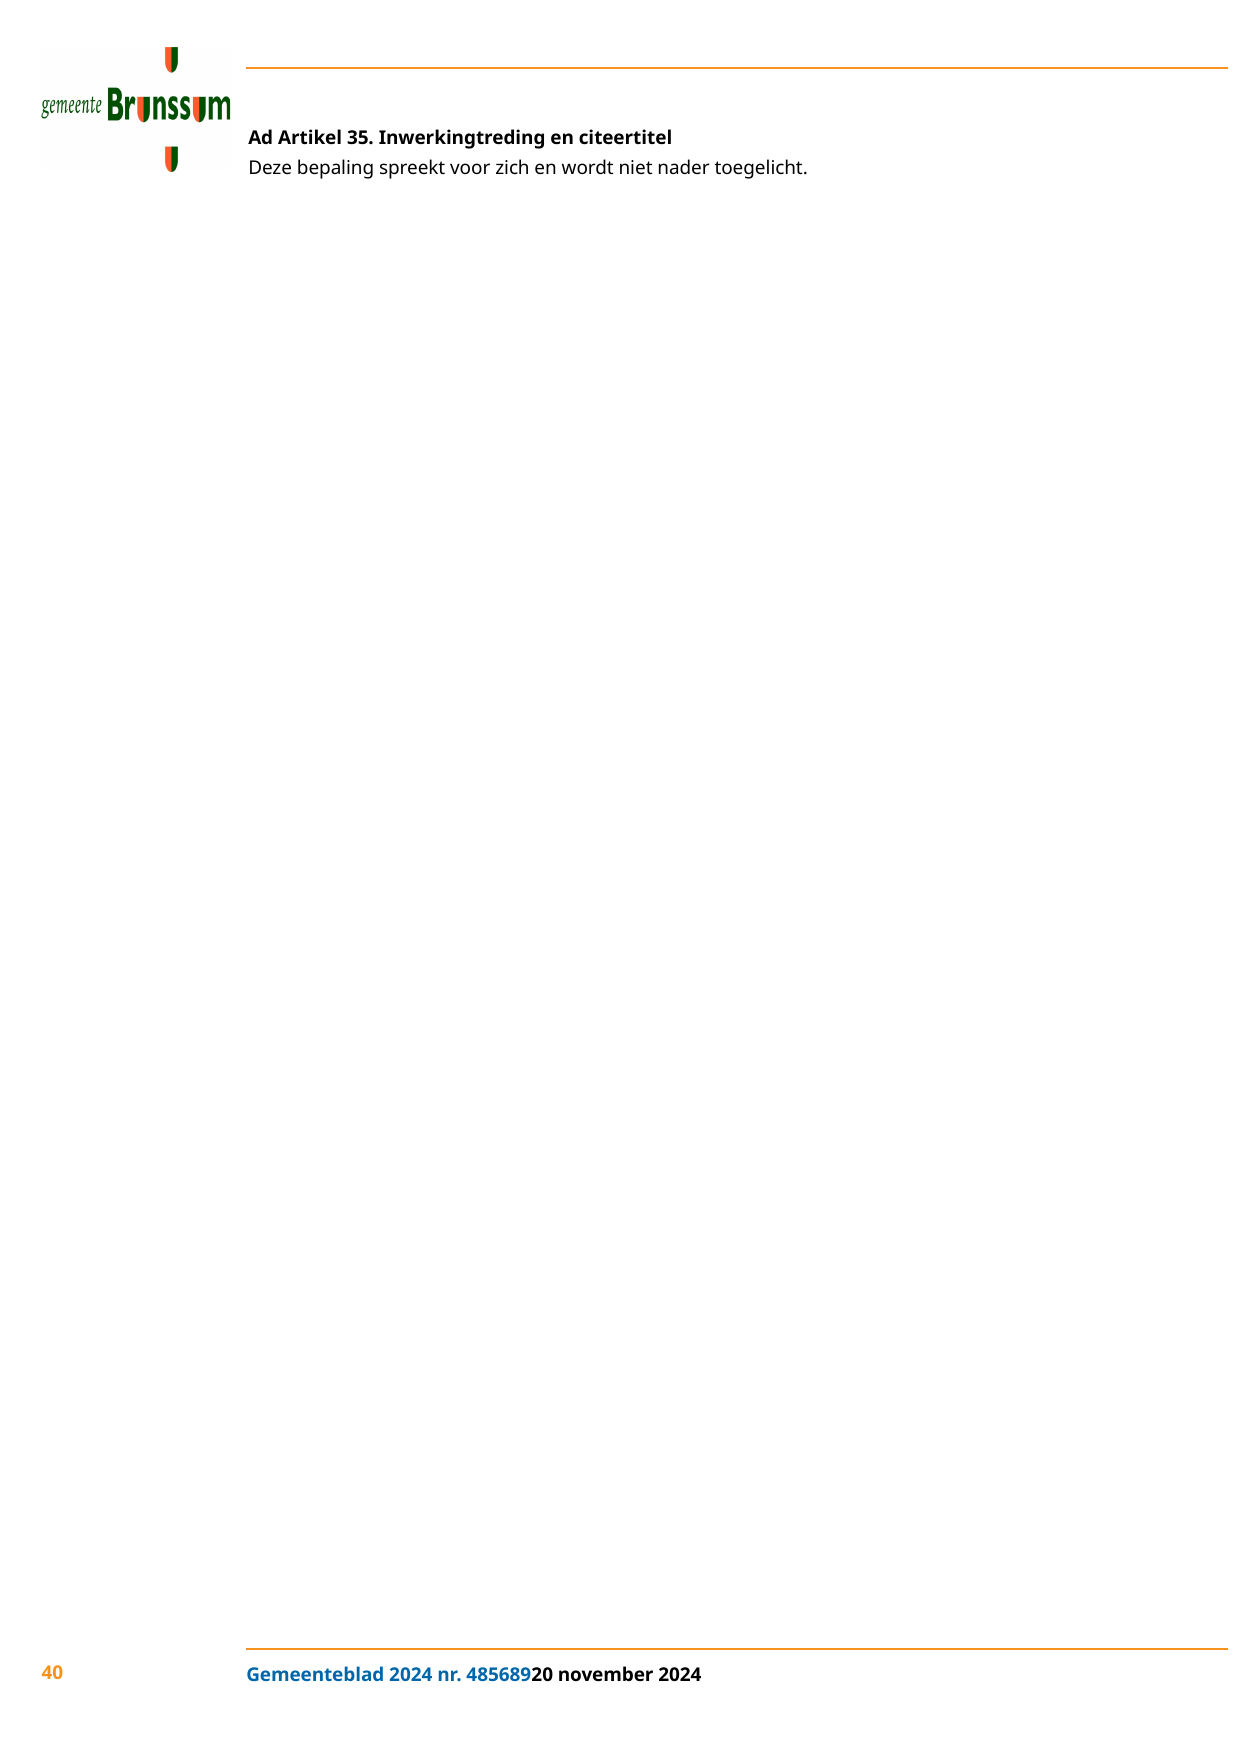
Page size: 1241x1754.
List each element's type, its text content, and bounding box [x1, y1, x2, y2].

text Ad Artikel 35. Inwerkingtreding en citeertitel [248, 124, 1152, 150]
text Deze bepaling spreekt voor zich en wordt niet nader toegelicht. [248, 154, 1152, 180]
picture [41, 47, 231, 172]
